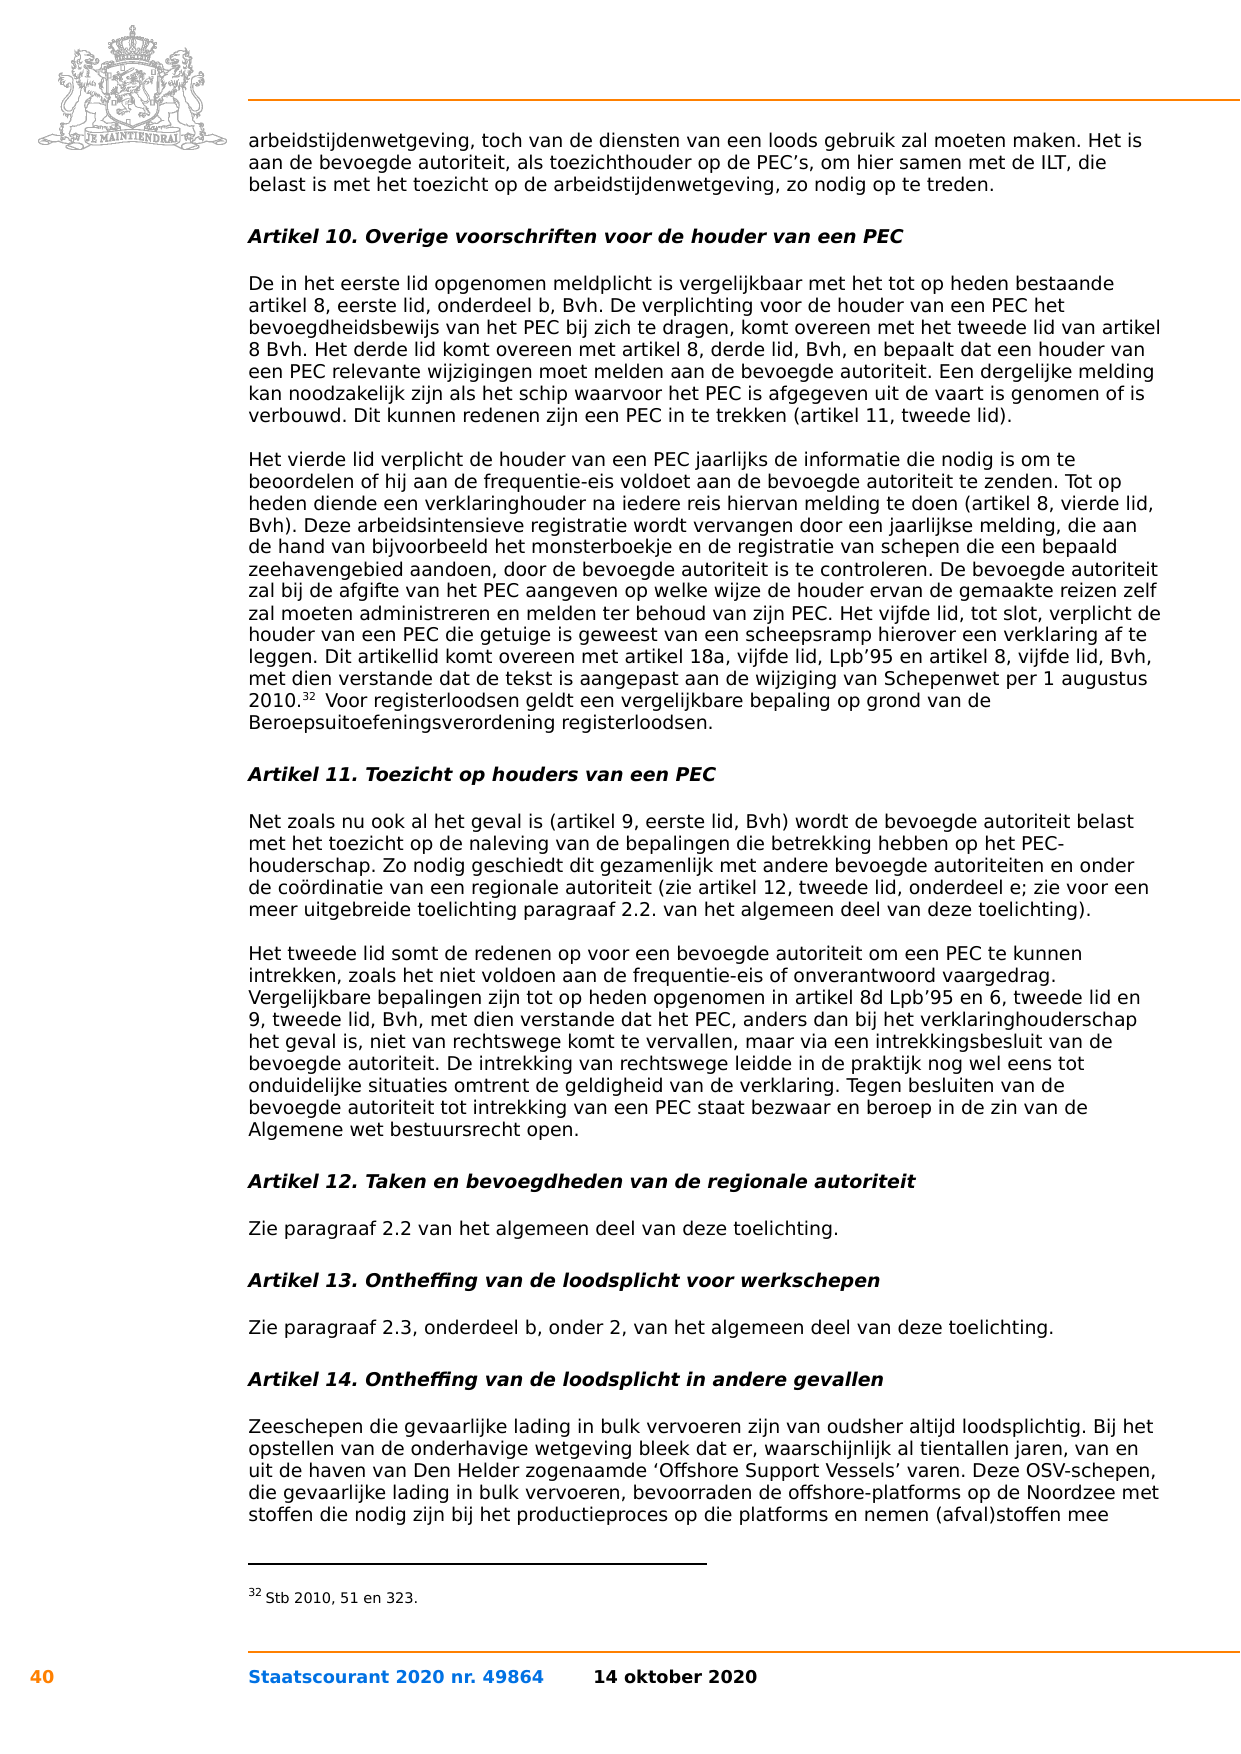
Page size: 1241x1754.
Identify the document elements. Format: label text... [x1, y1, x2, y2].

subtitle Artikel 12. Taken en bevoegdheden van de regionale autoriteit [248, 1171, 1163, 1193]
text De in het eerste lid opgenomen meldplicht is vergelijkbaar met het tot op heden bestaande artikel 8, eerste lid, onderdeel b, Bvh. De verplichting voor de houder van een PEC het bevoegdheidsbewijs van het PEC bij zich te dragen, komt overeen met het tweede lid van artikel 8 Bvh. Het derde lid komt overeen met artikel 8, derde lid, Bvh, en bepaalt dat een houder van een PEC relevante wijzigingen moet melden aan de bevoegde autoriteit. Een dergelijke melding kan noodzakelijk zijn als het schip waarvoor het PEC is afgegeven uit de vaart is genomen of is verbouwd. Dit kunnen redenen zijn een PEC in te trekken (artikel 11, tweede lid). [248, 273, 1163, 427]
subtitle Artikel 14. Ontheffing van de loodsplicht in andere gevallen [248, 1369, 1163, 1391]
subtitle Artikel 11. Toezicht op houders van een PEC [248, 764, 1163, 786]
text Zeeschepen die gevaarlijke lading in bulk vervoeren zijn van oudsher altijd loodsplichtig. Bij het opstellen van de onderhavige wetgeving bleek dat er, waarschijnlijk al tientallen jaren, van en uit de haven van Den Helder zogenaamde ‘Offshore Support Vessels’ varen. Deze OSV-schepen, die gevaarlijke lading in bulk vervoeren, bevoorraden de offshore-platforms op de Noordzee met stoffen die nodig zijn bij het productieproces op die platforms en nemen (afval)stoffen mee [248, 1416, 1163, 1526]
text Zie paragraaf 2.2 van het algemeen deel van deze toelichting. [248, 1218, 1163, 1240]
text Net zoals nu ook al het geval is (artikel 9, eerste lid, Bvh) wordt de bevoegde autoriteit belast met het toezicht op de naleving van de bepalingen die betrekking hebben op het PEC-houderschap. Zo nodig geschiedt dit gezamenlijk met andere bevoegde autoriteiten en onder de coördinatie van een regionale autoriteit (zie artikel 12, tweede lid, onderdeel e; zie voor een meer uitgebreide toelichting paragraaf 2.2. van het algemeen deel van deze toelichting). [248, 811, 1163, 921]
text Stb 2010, 51 en 323. [248, 1586, 1163, 1608]
text Zie paragraaf 2.3, onderdeel b, onder 2, van het algemeen deel van deze toelichting. [248, 1317, 1163, 1339]
text Het tweede lid somt de redenen op voor een bevoegde autoriteit om een PEC te kunnen intrekken, zoals het niet voldoen aan de frequentie-eis of onverantwoord vaargedrag. Vergelijkbare bepalingen zijn tot op heden opgenomen in artikel 8d Lpb’95 en 6, tweede lid en 9, tweede lid, Bvh, met dien verstande dat het PEC, anders dan bij het verklaringhouderschap het geval is, niet van rechtswege komt te vervallen, maar via een intrekkingsbesluit van de bevoegde autoriteit. De intrekking van rechtswege leidde in de praktijk nog wel eens tot onduidelijke situaties omtrent de geldigheid van de verklaring. Tegen besluiten van de bevoegde autoriteit tot intrekking van een PEC staat bezwaar en beroep in de zin van de Algemene wet bestuursrecht open. [248, 943, 1163, 1141]
text Het vierde lid verplicht de houder van een PEC jaarlijks de informatie die nodig is om te beoordelen of hij aan de frequentie-eis voldoet aan de bevoegde autoriteit te zenden. Tot op heden diende een verklaringhouder na iedere reis hiervan melding te doen (artikel 8, vierde lid, Bvh). Deze arbeidsintensieve registratie wordt vervangen door een jaarlijkse melding, die aan de hand van bijvoorbeeld het monsterboekje en de registratie van schepen die een bepaald zeehavengebied aandoen, door de bevoegde autoriteit is te controleren. De bevoegde autoriteit zal bij de afgifte van het PEC aangeven op welke wijze de houder ervan de gemaakte reizen zelf zal moeten administreren en melden ter behoud van zijn PEC. Het vijfde lid, tot slot, verplicht de houder van een PEC die getuige is geweest van een scheepsramp hierover een verklaring af te leggen. Dit artikellid komt overeen met artikel 18a, vijfde lid, Lpb’95 en artikel 8, vijfde lid, Bvh, met dien verstande dat de tekst is aangepast aan de wijziging van Schepenwet per 1 augustus 2010. Voor registerloodsen geldt een vergelijkbare bepaling op grond van de Beroepsuitoefeningsverordening registerloodsen. [248, 448, 1163, 734]
text arbeidstijdenwetgeving, toch van de diensten van een loods gebruik zal moeten maken. Het is aan de bevoegde autoriteit, als toezichthouder op de PEC’s, om hier samen met de ILT, die belast is met het toezicht op de arbeidstijdenwetgeving, zo nodig op te treden. [248, 130, 1163, 196]
subtitle Artikel 10. Overige voorschriften voor de houder van een PEC [248, 226, 1163, 248]
subtitle Artikel 13. Ontheffing van de loodsplicht voor werkschepen [248, 1270, 1163, 1292]
picture [38, 25, 227, 150]
